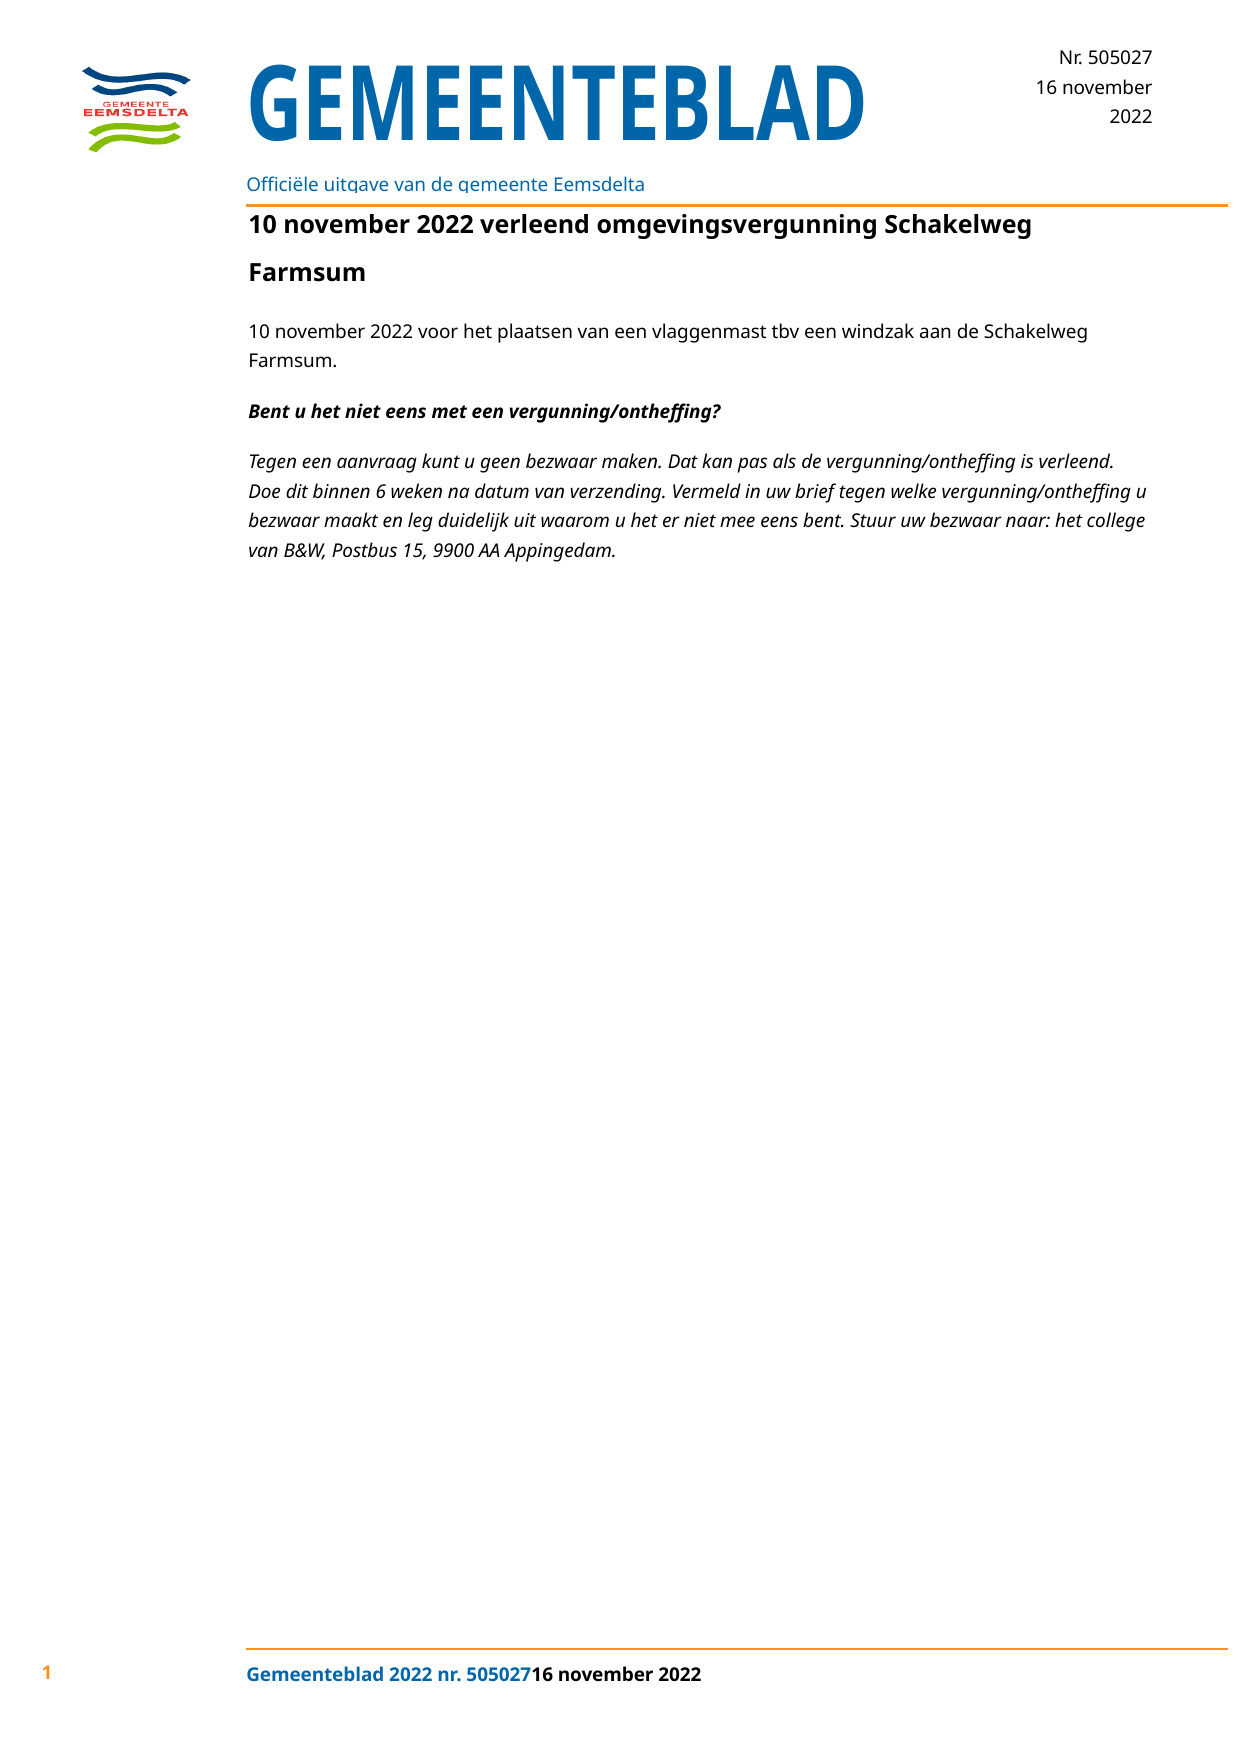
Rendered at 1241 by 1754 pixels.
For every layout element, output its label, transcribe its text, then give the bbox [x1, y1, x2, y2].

text 10 november 2022 verleend omgevingsvergunning Schakelweg Farmsum [248, 207, 1152, 288]
text Bent u het niet eens met een vergunning/ontheffing? [248, 398, 1152, 424]
text Tegen een aanvraag kunt u geen bezwaar maken. Dat kan pas als de vergunning/ontheffing is verleend. Doe dit binnen 6 weken na datum van verzending. Vermeld in uw brief tegen welke vergunning/ontheffing u bezwaar maakt en leg duidelijk uit waarom u het er niet mee eens bent. Stuur uw bezwaar naar: het college van B&W, Postbus 15, 9900 AA Appingedam. [248, 448, 1152, 563]
picture [41, 47, 231, 172]
text 10 november 2022 voor het plaatsen van een vlaggenmast tbv een windzak aan de Schakelweg Farmsum. [248, 318, 1152, 373]
